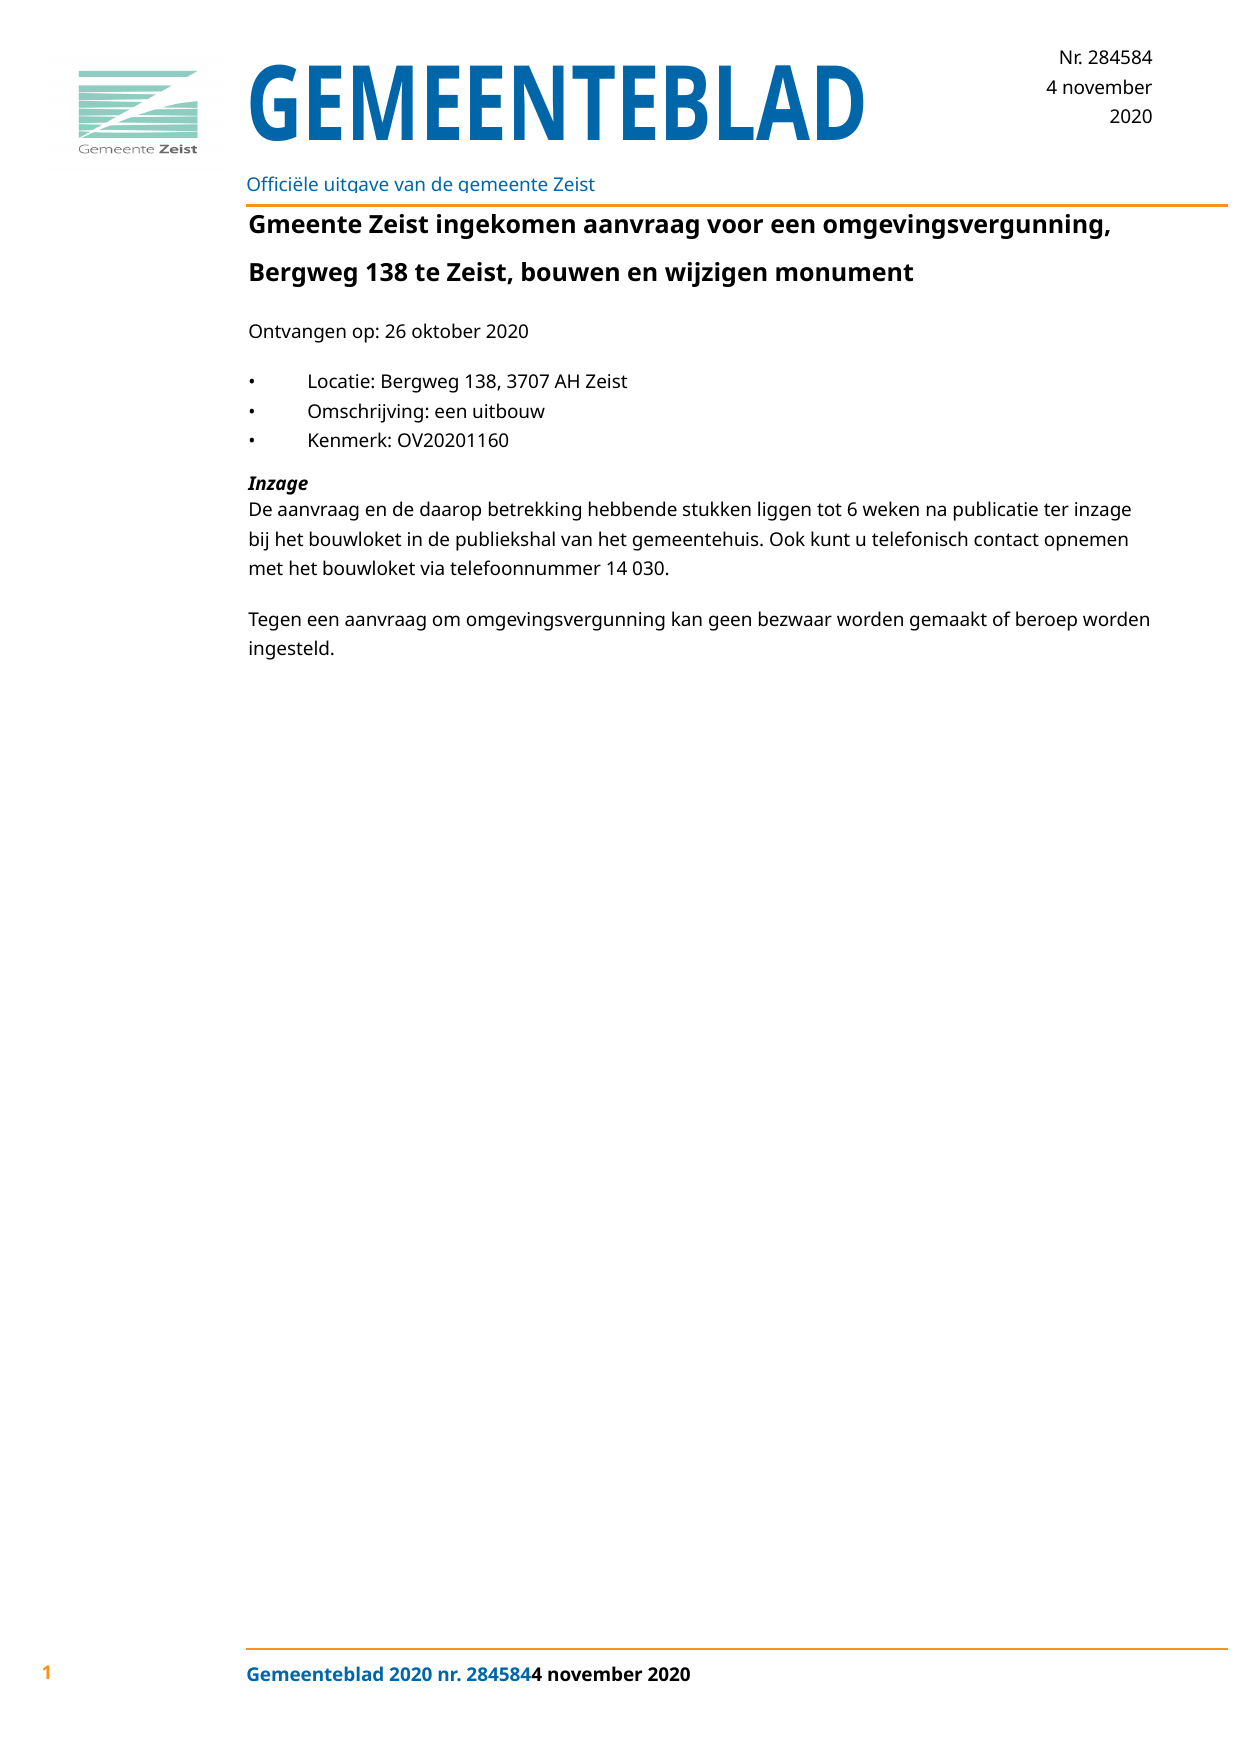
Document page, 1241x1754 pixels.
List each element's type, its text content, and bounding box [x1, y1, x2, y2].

text De aanvraag en de daarop betrekking hebbende stukken liggen tot 6 weken na publicatie ter inzage bij het bouwloket in de publiekshal van het gemeentehuis. Ook kunt u telefonisch contact opnemen met het bouwloket via telefoonnummer 14 030. [248, 496, 1152, 581]
list Locatie: Bergweg 138, 3707 AH Zeist [248, 368, 1152, 394]
list Omschrijving: een uitbouw [248, 398, 1152, 424]
picture [41, 47, 231, 172]
text Inzage [248, 471, 1152, 496]
list Kenmerk: OV20201160 [248, 427, 1152, 453]
text Tegen een aanvraag om omgevingsvergunning kan geen bezwaar worden gemaakt of beroep worden ingesteld. [248, 606, 1152, 661]
text Gmeente Zeist ingekomen aanvraag voor een omgevingsvergunning, Bergweg 138 te Zeist, bouwen en wijzigen monument [248, 207, 1152, 288]
text Ontvangen op: 26 oktober 2020 [248, 318, 1152, 344]
